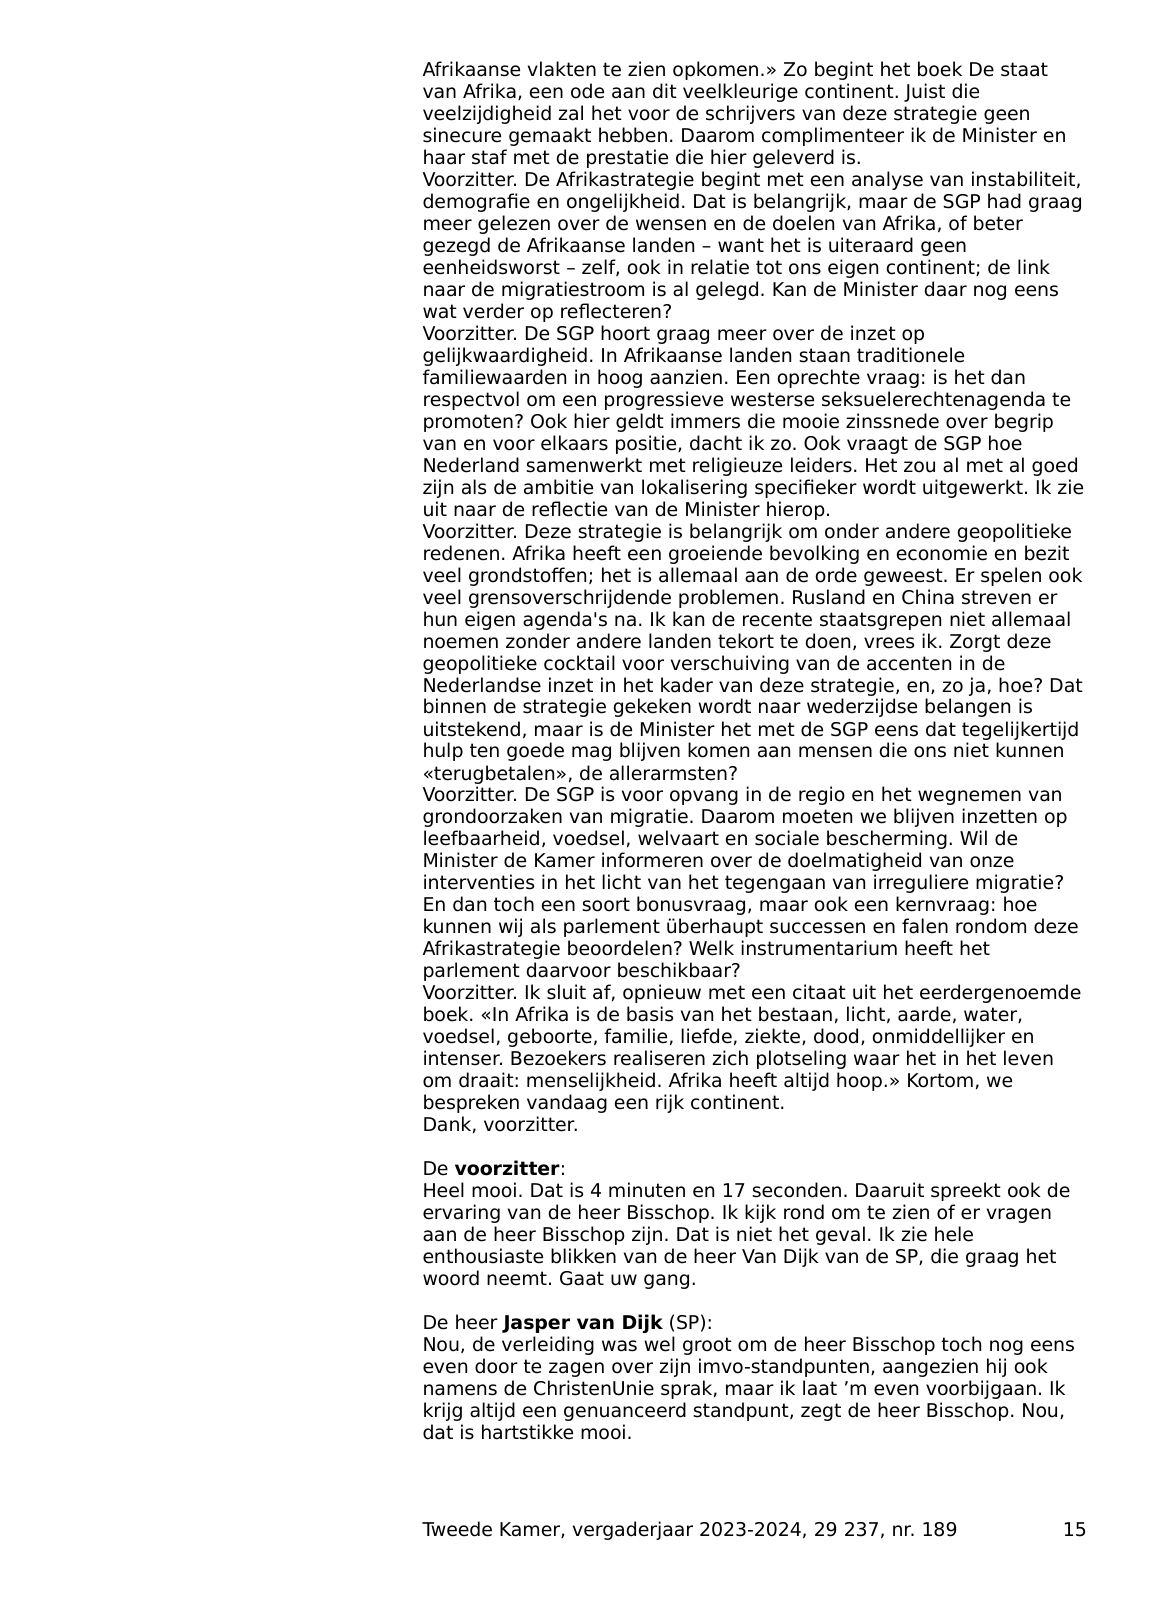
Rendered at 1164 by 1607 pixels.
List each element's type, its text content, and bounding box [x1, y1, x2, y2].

text De voorzitter: [422, 1158, 1087, 1180]
text Afrikaanse vlakten te zien opkomen.» Zo begint het boek De staat van Afrika, een ode aan dit veelkleurige continent. Juist die veelzijdigheid zal het voor de schrijvers van deze strategie geen sinecure gemaakt hebben. Daarom complimenteer ik de Minister en haar staf met de prestatie die hier geleverd is. [422, 59, 1087, 169]
text Dank, voorzitter. [422, 1114, 1087, 1136]
text Heel mooi. Dat is 4 minuten en 17 seconden. Daaruit spreekt ook de ervaring van de heer Bisschop. Ik kijk rond om te zien of er vragen aan de heer Bisschop zijn. Dat is niet het geval. Ik zie hele enthousiaste blikken van de heer Van Dijk van de SP, die graag het woord neemt. Gaat uw gang. [422, 1180, 1087, 1290]
text Voorzitter. De Afrikastrategie begint met een analyse van instabiliteit, demografie en ongelijkheid. Dat is belangrijk, maar de SGP had graag meer gelezen over de wensen en de doelen van Afrika, of beter gezegd de Afrikaanse landen – want het is uiteraard geen eenheidsworst – zelf, ook in relatie tot ons eigen continent; de link naar de migratiestroom is al gelegd. Kan de Minister daar nog eens wat verder op reflecteren? [422, 169, 1087, 323]
text Nou, de verleiding was wel groot om de heer Bisschop toch nog eens even door te zagen over zijn imvo-standpunten, aangezien hij ook namens de ChristenUnie sprak, maar ik laat ’m even voorbijgaan. Ik krijg altijd een genuanceerd standpunt, zegt de heer Bisschop. Nou, dat is hartstikke mooi. [422, 1334, 1087, 1444]
text Voorzitter. De SGP is voor opvang in de regio en het wegnemen van grondoorzaken van migratie. Daarom moeten we blijven inzetten op leefbaarheid, voedsel, welvaart en sociale bescherming. Wil de Minister de Kamer informeren over de doelmatigheid van onze interventies in het licht van het tegengaan van irreguliere migratie? En dan toch een soort bonusvraag, maar ook een kernvraag: hoe kunnen wij als parlement überhaupt successen en falen rondom deze Afrikastrategie beoordelen? Welk instrumentarium heeft het parlement daarvoor beschikbaar? [422, 784, 1087, 982]
text Voorzitter. Ik sluit af, opnieuw met een citaat uit het eerdergenoemde boek. «In Afrika is de basis van het bestaan, licht, aarde, water, voedsel, geboorte, familie, liefde, ziekte, dood, onmiddellijker en intenser. Bezoekers realiseren zich plotseling waar het in het leven om draait: menselijkheid. Afrika heeft altijd hoop.» Kortom, we bespreken vandaag een rijk continent. [422, 982, 1087, 1114]
text Voorzitter. Deze strategie is belangrijk om onder andere geopolitieke redenen. Afrika heeft een groeiende bevolking en economie en bezit veel grondstoffen; het is allemaal aan de orde geweest. Er spelen ook veel grensoverschrijdende problemen. Rusland en China streven er hun eigen agenda's na. Ik kan de recente staatsgrepen niet allemaal noemen zonder andere landen tekort te doen, vrees ik. Zorgt deze geopolitieke cocktail voor verschuiving van de accenten in de Nederlandse inzet in het kader van deze strategie, en, zo ja, hoe? Dat binnen de strategie gekeken wordt naar wederzijdse belangen is uitstekend, maar is de Minister het met de SGP eens dat tegelijkertijd hulp ten goede mag blijven komen aan mensen die ons niet kunnen «terugbetalen», de allerarmsten? [422, 521, 1087, 784]
text Voorzitter. De SGP hoort graag meer over de inzet op gelijkwaardigheid. In Afrikaanse landen staan traditionele familiewaarden in hoog aanzien. Een oprechte vraag: is het dan respectvol om een progressieve westerse seksuelerechtenagenda te promoten? Ook hier geldt immers die mooie zinssnede over begrip van en voor elkaars positie, dacht ik zo. Ook vraagt de SGP hoe Nederland samenwerkt met religieuze leiders. Het zou al met al goed zijn als de ambitie van lokalisering specifieker wordt uitgewerkt. Ik zie uit naar de reflectie van de Minister hierop. [422, 323, 1087, 521]
text De heer Jasper van Dijk (SP): [422, 1312, 1087, 1334]
